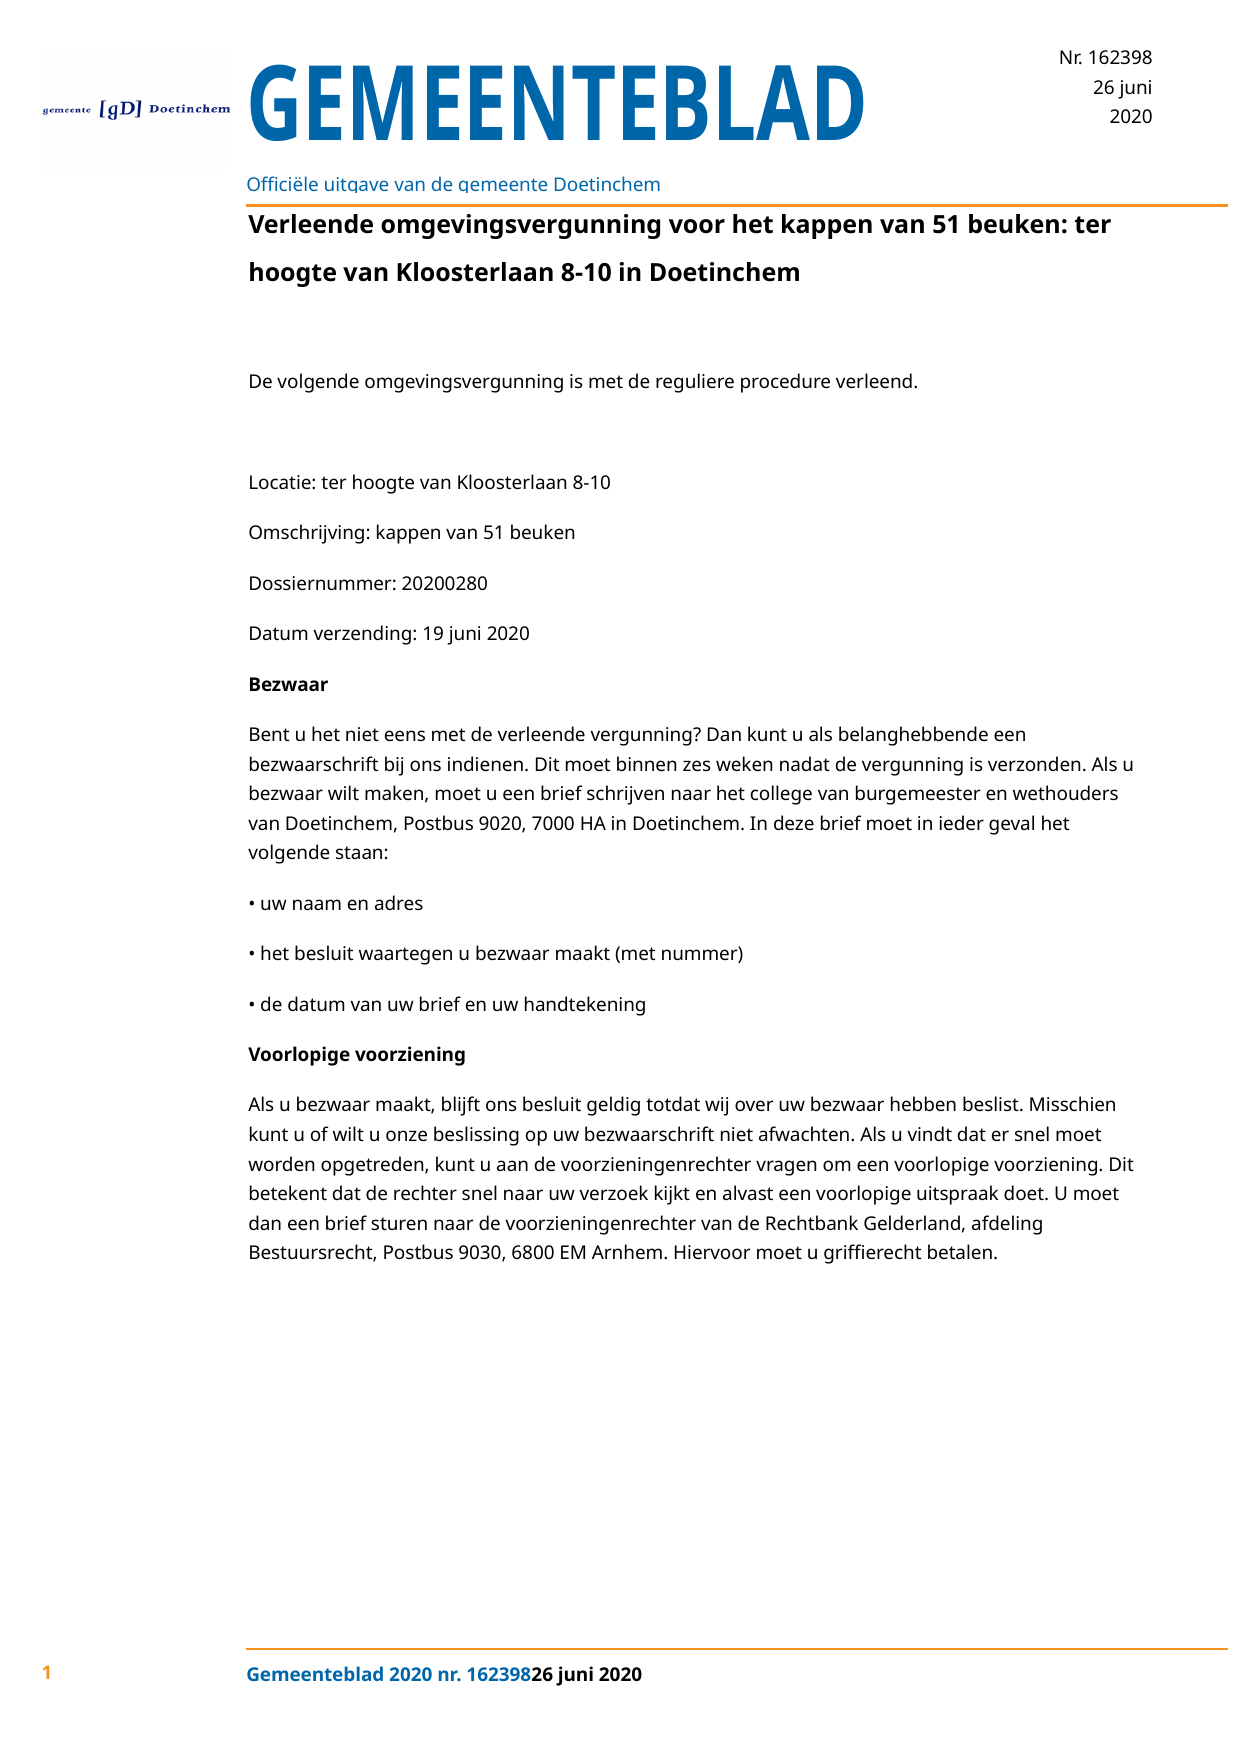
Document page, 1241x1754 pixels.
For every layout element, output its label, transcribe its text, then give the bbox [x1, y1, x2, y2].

picture [41, 47, 231, 172]
text Voorlopige voorziening [248, 1041, 1152, 1067]
text • de datum van uw brief en uw handtekening [248, 991, 1152, 1017]
text Omschrijving: kappen van 51 beuken [248, 519, 1152, 545]
text Dossiernummer: 20200280 [248, 570, 1152, 596]
text Verleende omgevingsvergunning voor het kappen van 51 beuken: ter hoogte van Kloosterlaan 8-10 in Doetinchem [248, 207, 1152, 288]
text Datum verzending: 19 juni 2020 [248, 620, 1152, 646]
text Locatie: ter hoogte van Kloosterlaan 8-10 [248, 469, 1152, 495]
text • het besluit waartegen u bezwaar maakt (met nummer) [248, 940, 1152, 966]
text Bent u het niet eens met de verleende vergunning? Dan kunt u als belanghebbende een bezwaarschrift bij ons indienen. Dit moet binnen zes weken nadat de vergunning is verzonden. Als u bezwaar wilt maken, moet u een brief schrijven naar het college van burgemeester en wethouders van Doetinchem, Postbus 9020, 7000 HA in Doetinchem. In deze brief moet in ieder geval het volgende staan: [248, 721, 1152, 865]
text Als u bezwaar maakt, blijft ons besluit geldig totdat wij over uw bezwaar hebben beslist. Misschien kunt u of wilt u onze beslissing op uw bezwaarschrift niet afwachten. Als u vindt dat er snel moet worden opgetreden, kunt u aan de voorzieningenrechter vragen om een voorlopige voorziening. Dit betekent dat de rechter snel naar uw verzoek kijkt en alvast een voorlopige uitspraak doet. U moet dan een brief sturen naar de voorzieningenrechter van de Rechtbank Gelderland, afdeling Bestuursrecht, Postbus 9030, 6800 EM Arnhem. Hiervoor moet u griffierecht betalen. [248, 1092, 1152, 1265]
text De volgende omgevingsvergunning is met de reguliere procedure verleend. [248, 368, 1152, 394]
text • uw naam en adres [248, 890, 1152, 916]
text Bezwaar [248, 671, 1152, 697]
